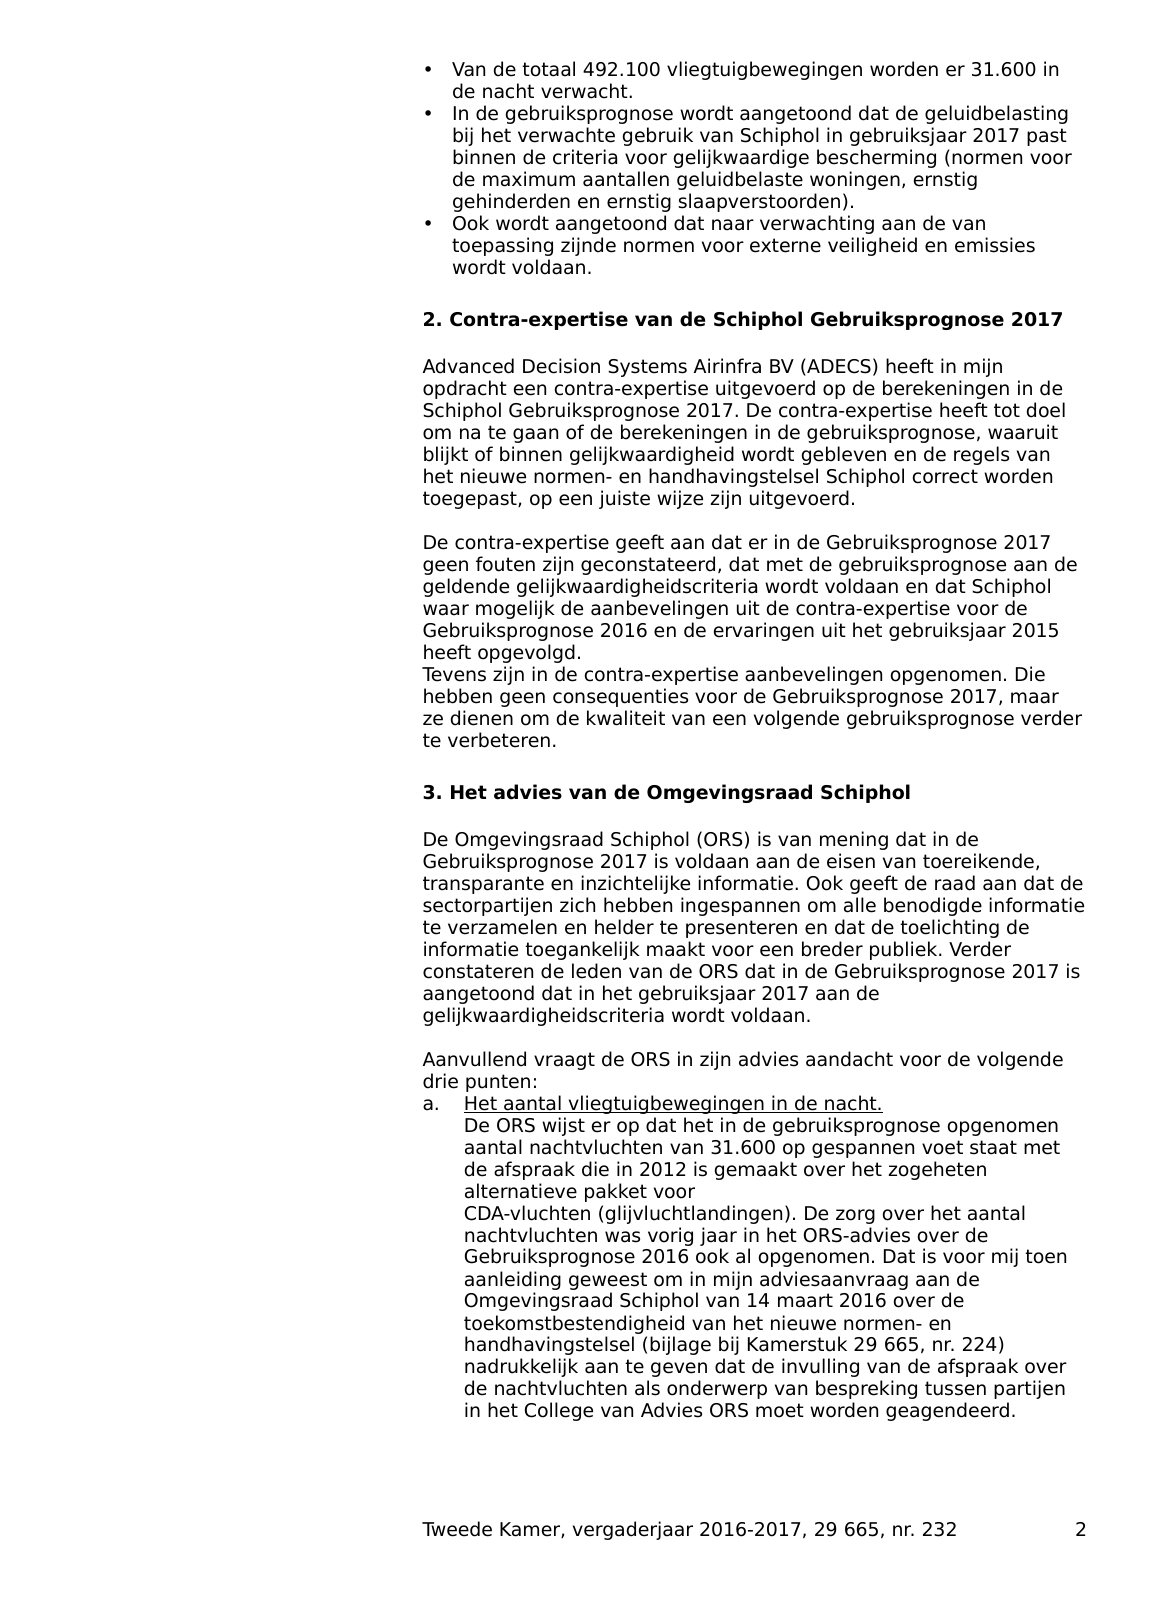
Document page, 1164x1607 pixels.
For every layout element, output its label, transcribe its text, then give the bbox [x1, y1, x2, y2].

text De ORS wijst er op dat het in de gebruiksprognose opgenomen aantal nachtvluchten van 31.600 op gespannen voet staat met de afspraak die in 2012 is gemaakt over het zogeheten alternatieve pakket voor [464, 1114, 1087, 1202]
text • Ook wordt aangetoond dat naar verwachting aan de van toepassing zijnde normen voor externe veiligheid en emissies wordt voldaan. [422, 213, 1087, 279]
text Aanvullend vraagt de ORS in zijn advies aandacht voor de volgende drie punten: [422, 1049, 1087, 1093]
text Tevens zijn in de contra-expertise aanbevelingen opgenomen. Die hebben geen consequenties voor de Gebruiksprognose 2017, maar ze dienen om de kwaliteit van een volgende gebruiksprognose verder te verbeteren. [422, 664, 1087, 752]
text De Omgevingsraad Schiphol (ORS) is van mening dat in de Gebruiksprognose 2017 is voldaan aan de eisen van toereikende, transparante en inzichtelijke informatie. Ook geeft de raad aan dat de sectorpartijen zich hebben ingespannen om alle benodigde informatie te verzamelen en helder te presenteren en dat de toelichting de informatie toegankelijk maakt voor een breder publiek. Verder constateren de leden van de ORS dat in de Gebruiksprognose 2017 is aangetoond dat in het gebruiksjaar 2017 aan de gelijkwaardigheidscriteria wordt voldaan. [422, 829, 1087, 1026]
subtitle 2. Contra-expertise van de Schiphol Gebruiksprognose 2017 [422, 309, 1087, 331]
text • In de gebruiksprognose wordt aangetoond dat de geluidbelasting bij het verwachte gebruik van Schiphol in gebruiksjaar 2017 past binnen de criteria voor gelijkwaardige bescherming (normen voor de maximum aantallen geluidbelaste woningen, ernstig gehinderden en ernstig slaapverstoorden). [422, 103, 1087, 213]
text De contra-expertise geeft aan dat er in de Gebruiksprognose 2017 geen fouten zijn geconstateerd, dat met de gebruiksprognose aan de geldende gelijkwaardigheidscriteria wordt voldaan en dat Schiphol waar mogelijk de aanbevelingen uit de contra-expertise voor de Gebruiksprognose 2016 en de ervaringen uit het gebruiksjaar 2015 heeft opgevolgd. [422, 532, 1087, 664]
text Advanced Decision Systems Airinfra BV (ADECS) heeft in mijn opdracht een contra-expertise uitgevoerd op de berekeningen in de Schiphol Gebruiksprognose 2017. De contra-expertise heeft tot doel om na te gaan of de berekeningen in de gebruiksprognose, waaruit blijkt of binnen gelijkwaardigheid wordt gebleven en de regels van het nieuwe normen- en handhavingstelsel Schiphol correct worden toegepast, op een juiste wijze zijn uitgevoerd. [422, 356, 1087, 510]
text a. Het aantal vliegtuigbewegingen in de nacht. [422, 1093, 1087, 1114]
subtitle 3. Het advies van de Omgevingsraad Schiphol [422, 782, 1087, 804]
text CDA-vluchten (glijvluchtlandingen). De zorg over het aantal nachtvluchten was vorig jaar in het ORS-advies over de Gebruiksprognose 2016 ook al opgenomen. Dat is voor mij toen aanleiding geweest om in mijn adviesaanvraag aan de Omgevingsraad Schiphol van 14 maart 2016 over de toekomstbestendigheid van het nieuwe normen- en handhavingstelsel (bijlage bij Kamerstuk 29 665, nr. 224) nadrukkelijk aan te geven dat de invulling van de afspraak over de nachtvluchten als onderwerp van bespreking tussen partijen in het College van Advies ORS moet worden geagendeerd. [464, 1202, 1087, 1422]
text • Van de totaal 492.100 vliegtuigbewegingen worden er 31.600 in de nacht verwacht. [422, 59, 1087, 103]
